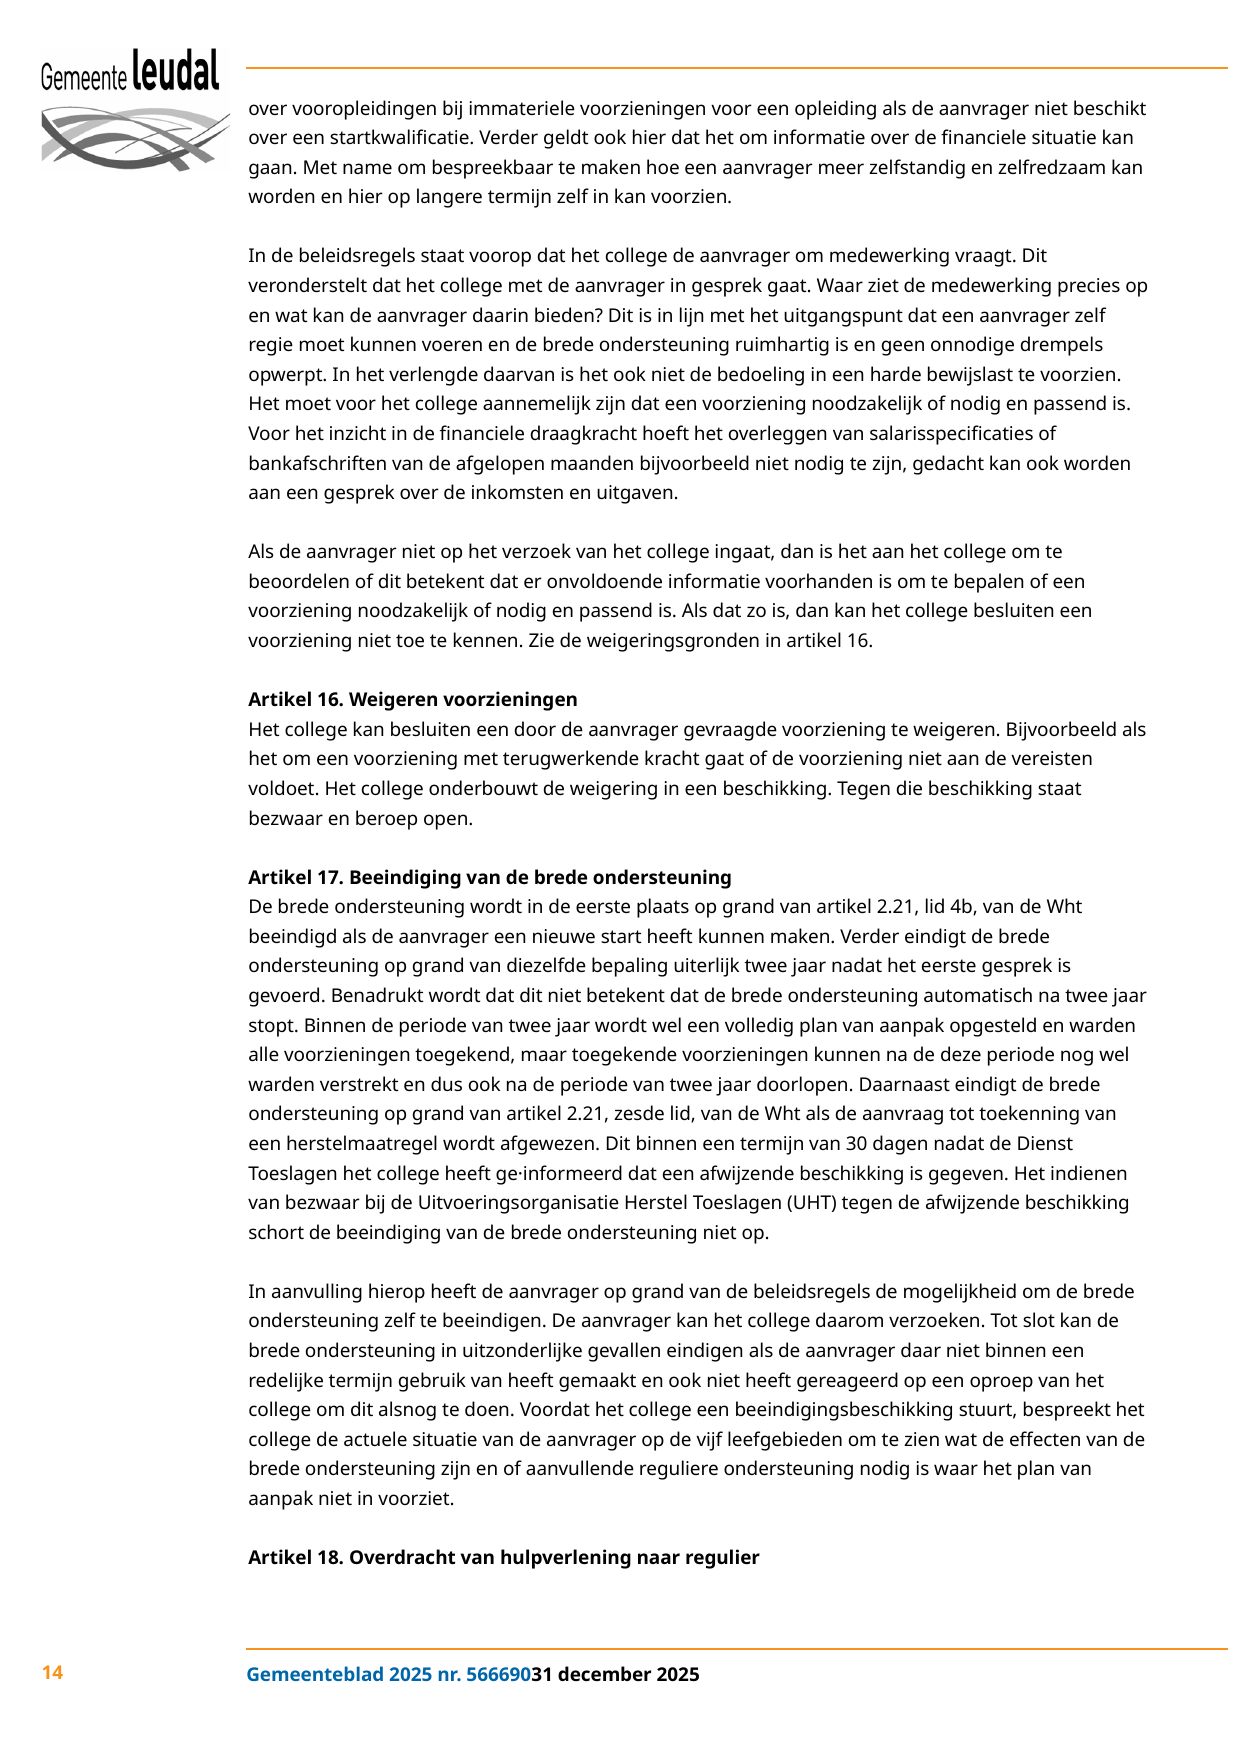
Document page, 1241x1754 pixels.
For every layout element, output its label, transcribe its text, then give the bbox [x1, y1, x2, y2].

text over vooropleidingen bij immateriele voorzieningen voor een opleiding als de aanvrager niet beschikt over een startkwalificatie. Verder geldt ook hier dat het om informatie over de financiele situatie kan gaan. Met name om bespreekbaar te maken hoe een aanvrager meer zelfstandig en zelfredzaam kan worden en hier op langere termijn zelf in kan voorzien. [248, 95, 1152, 209]
text Het college kan besluiten een door de aanvrager gevraagde voorziening te weigeren. Bijvoorbeeld als het om een voorziening met terugwerkende kracht gaat of de voorziening niet aan de vereisten voldoet. Het college onderbouwt de weigering in een beschikking. Tegen die beschikking staat bezwaar en beroep open. [248, 716, 1152, 831]
text Artikel 18. Overdracht van hulpverlening naar regulier [248, 1544, 1152, 1570]
text Artikel 16. Weigeren voorzieningen [248, 686, 1152, 712]
text In aanvulling hierop heeft de aanvrager op grand van de beleidsregels de mogelijkheid om de brede ondersteuning zelf te beeindigen. De aanvrager kan het college daarom verzoeken. Tot slot kan de brede ondersteuning in uitzonderlijke gevallen eindigen als de aanvrager daar niet binnen een redelijke termijn gebruik van heeft gemaakt en ook niet heeft gereageerd op een oproep van het college om dit alsnog te doen. Voordat het college een beeindigingsbeschikking stuurt, bespreekt het college de actuele situatie van de aanvrager op de vijf leefgebieden om te zien wat de effecten van de brede ondersteuning zijn en of aanvullende reguliere ondersteuning nodig is waar het plan van aanpak niet in voorziet. [248, 1278, 1152, 1511]
text De brede ondersteuning wordt in de eerste plaats op grand van artikel 2.21, lid 4b, van de Wht beeindigd als de aanvrager een nieuwe start heeft kunnen maken. Verder eindigt de brede ondersteuning op grand van diezelfde bepaling uiterlijk twee jaar nadat het eerste gesprek is gevoerd. Benadrukt wordt dat dit niet betekent dat de brede ondersteuning automatisch na twee jaar stopt. Binnen de periode van twee jaar wordt wel een volledig plan van aanpak opgesteld en warden alle voorzieningen toegekend, maar toegekende voorzieningen kunnen na de deze periode nog wel warden verstrekt en dus ook na de periode van twee jaar doorlopen. Daarnaast eindigt de brede ondersteuning op grand van artikel 2.21, zesde lid, van de Wht als de aanvraag tot toekenning van een herstelmaatregel wordt afgewezen. Dit binnen een termijn van 30 dagen nadat de Dienst Toeslagen het college heeft ge·informeerd dat een afwijzende beschikking is gegeven. Het indienen van bezwaar bij de Uitvoeringsorganisatie Herstel Toeslagen (UHT) tegen de afwijzende beschikking schort de beeindiging van de brede ondersteuning niet op. [248, 893, 1152, 1245]
picture [41, 47, 231, 172]
text Als de aanvrager niet op het verzoek van het college ingaat, dan is het aan het college om te beoordelen of dit betekent dat er onvoldoende informatie voorhanden is om te bepalen of een voorziening noodzakelijk of nodig en passend is. Als dat zo is, dan kan het college besluiten een voorziening niet toe te kennen. Zie de weigeringsgronden in artikel 16. [248, 538, 1152, 653]
text In de beleidsregels staat voorop dat het college de aanvrager om medewerking vraagt. Dit veronderstelt dat het college met de aanvrager in gesprek gaat. Waar ziet de medewerking precies op en wat kan de aanvrager daarin bieden? Dit is in lijn met het uitgangspunt dat een aanvrager zelf regie moet kunnen voeren en de brede ondersteuning ruimhartig is en geen onnodige drempels opwerpt. In het verlengde daarvan is het ook niet de bedoeling in een harde bewijslast te voorzien. Het moet voor het college aannemelijk zijn dat een voorziening noodzakelijk of nodig en passend is. Voor het inzicht in de financiele draagkracht hoeft het overleggen van salarisspecificaties of bankafschriften van de afgelopen maanden bijvoorbeeld niet nodig te zijn, gedacht kan ook worden aan een gesprek over de inkomsten en uitgaven. [248, 243, 1152, 505]
text Artikel 17. Beeindiging van de brede ondersteuning [248, 864, 1152, 890]
